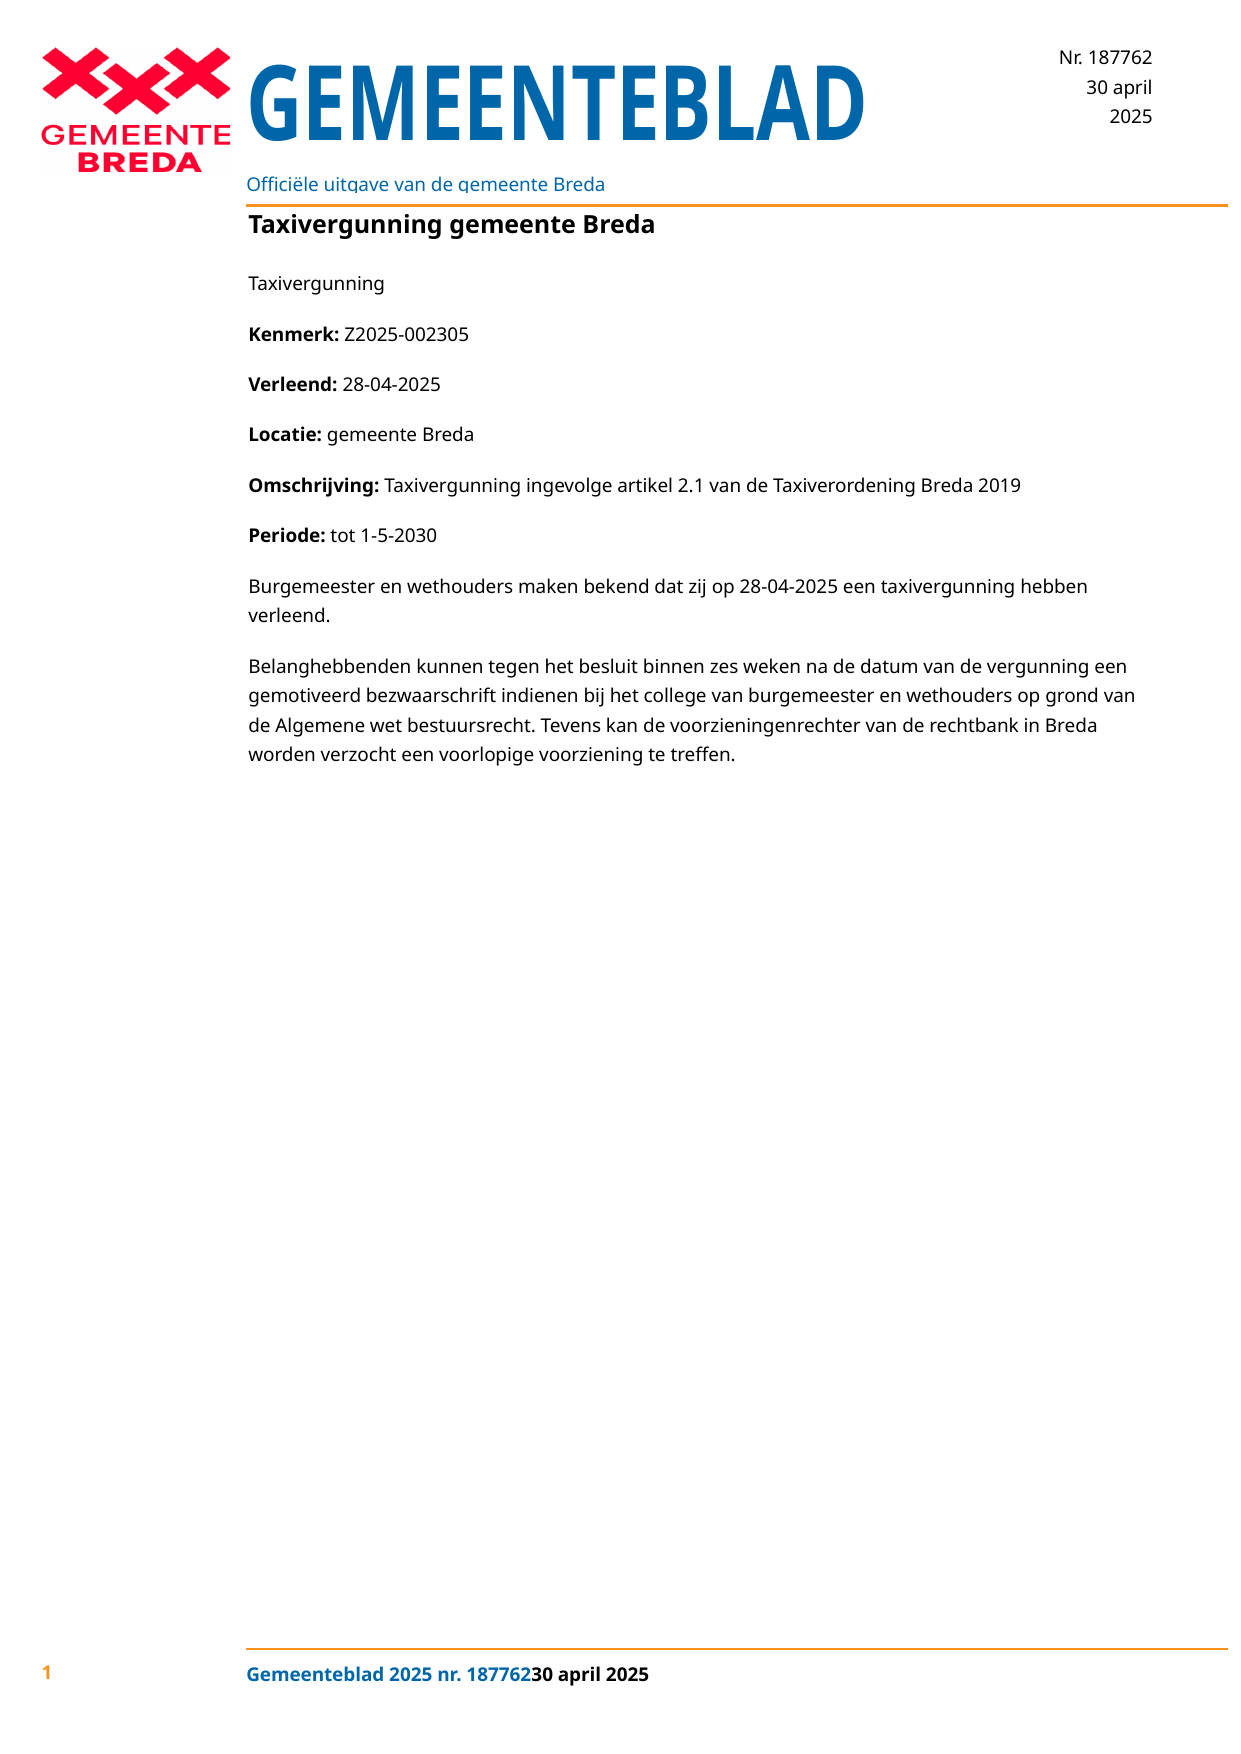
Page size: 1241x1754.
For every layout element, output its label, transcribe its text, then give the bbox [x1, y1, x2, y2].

text Burgemeester en wethouders maken bekend dat zij op 28-04-2025 een taxivergunning hebben verleend. [248, 573, 1152, 628]
picture [41, 47, 231, 172]
text Belanghebbenden kunnen tegen het besluit binnen zes weken na de datum van de vergunning een gemotiveerd bezwaarschrift indienen bij het college van burgemeester en wethouders op grond van de Algemene wet bestuursrecht. Tevens kan de voorzieningenrechter van de rechtbank in Breda worden verzocht een voorlopige voorziening te treffen. [248, 653, 1152, 767]
text Verleend: 28-04-2025 [248, 371, 1152, 397]
text Kenmerk: Z2025-002305 [248, 321, 1152, 346]
text Periode: tot 1-5-2030 [248, 522, 1152, 548]
text Taxivergunning [248, 270, 1152, 296]
text Locatie: gemeente Breda [248, 422, 1152, 447]
text Taxivergunning gemeente Breda [248, 207, 1152, 241]
text Omschrijving: Taxivergunning ingevolge artikel 2.1 van de Taxiverordening Breda 2019 [248, 472, 1152, 498]
